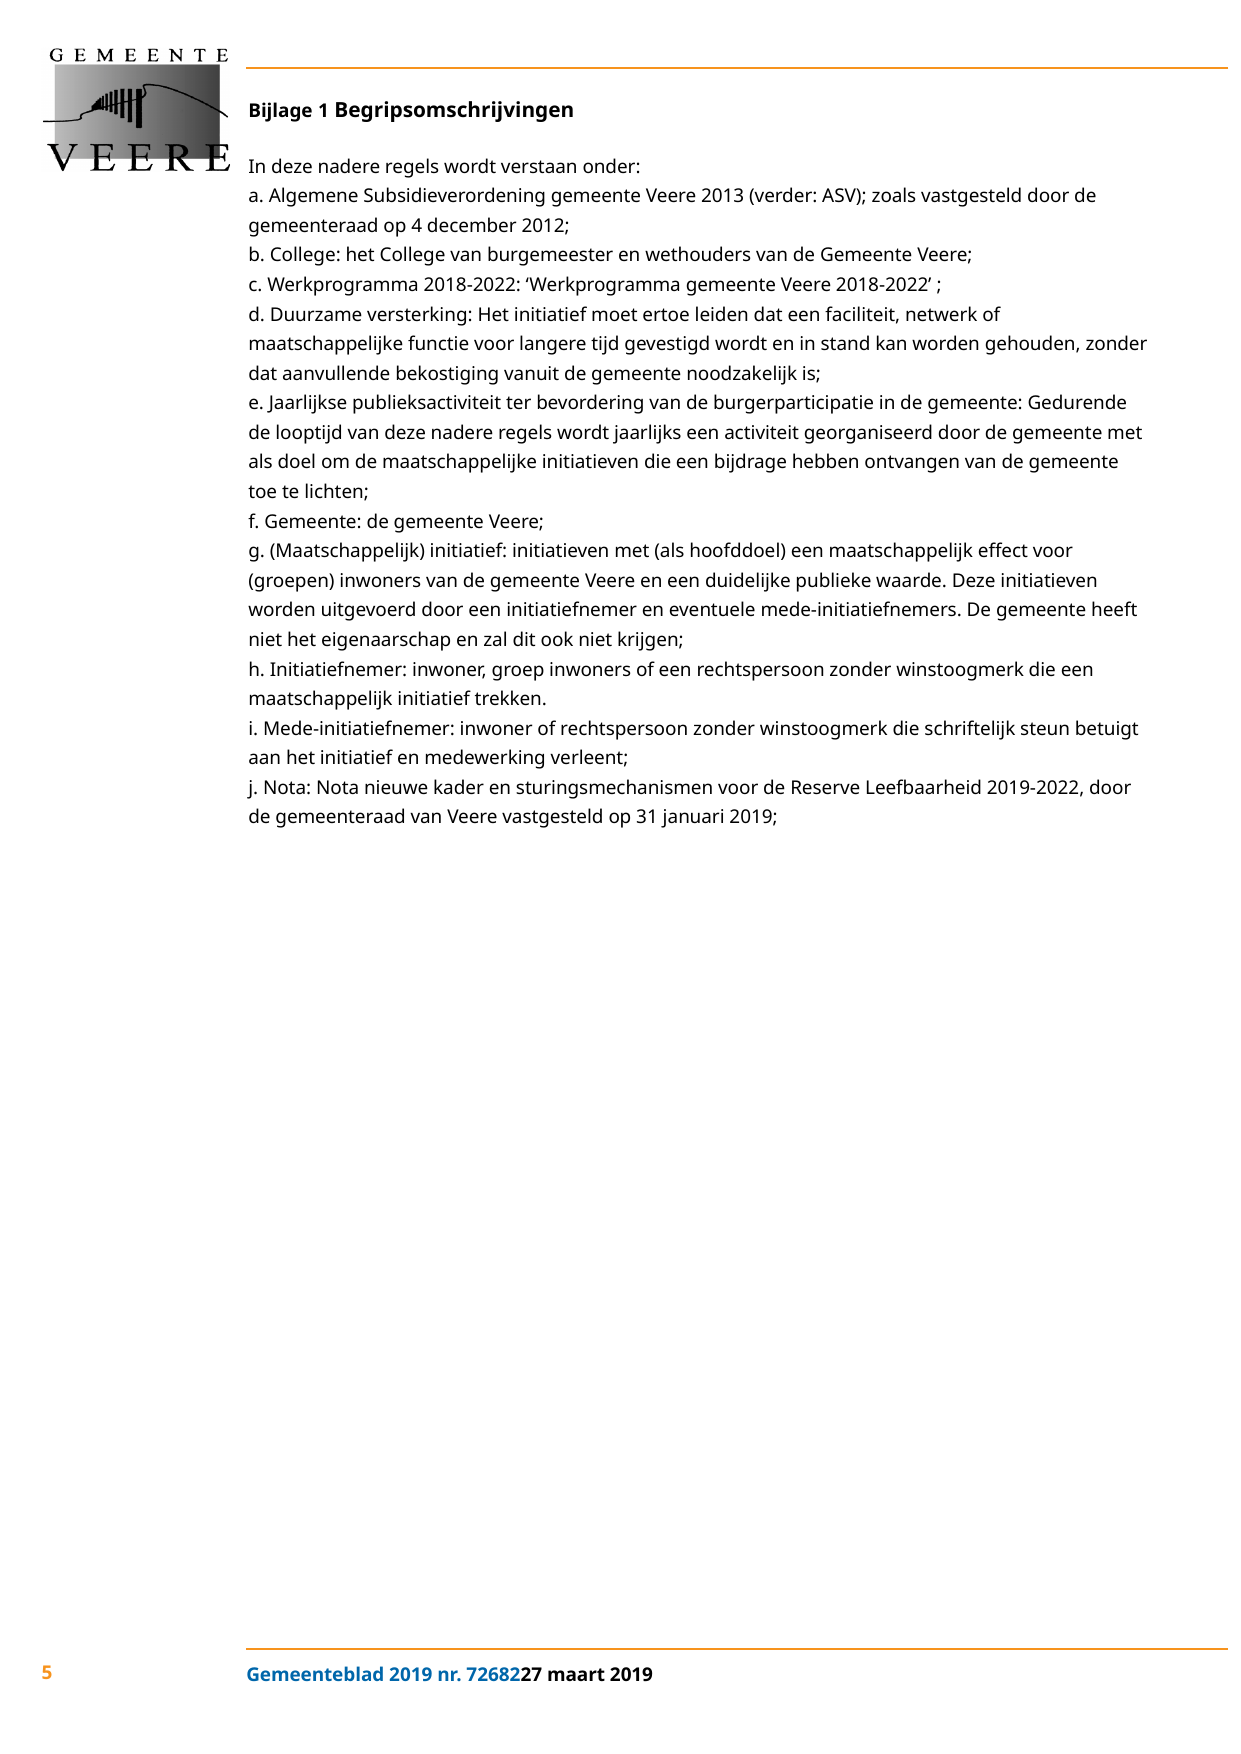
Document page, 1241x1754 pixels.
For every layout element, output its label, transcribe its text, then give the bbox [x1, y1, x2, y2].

text In deze nadere regels wordt verstaan onder: [248, 153, 1152, 179]
text i. Mede-initiatiefnemer: inwoner of rechtspersoon zonder winstoogmerk die schriftelijk steun betuigt aan het initiatief en medewerking verleent; [248, 715, 1152, 770]
text e. Jaarlijkse publieksactiviteit ter bevordering van de burgerparticipatie in de gemeente: Gedurende de looptijd van deze nadere regels wordt jaarlijks een activiteit georganiseerd door de gemeente met als doel om de maatschappelijke initiatieven die een bijdrage hebben ontvangen van de gemeente toe te lichten; [248, 389, 1152, 504]
text f. Gemeente: de gemeente Veere; [248, 508, 1152, 534]
text g. (Maatschappelijk) initiatief: initiatieven met (als hoofddoel) een maatschappelijk effect voor (groepen) inwoners van de gemeente Veere en een duidelijke publieke waarde. Deze initiatieven worden uitgevoerd door een initiatiefnemer en eventuele mede-initiatiefnemers. De gemeente heeft niet het eigenaarschap en zal dit ook niet krijgen; [248, 537, 1152, 652]
picture [41, 47, 231, 172]
text d. Duurzame versterking: Het initiatief moet ertoe leiden dat een faciliteit, netwerk of maatschappelijke functie voor langere tijd gevestigd wordt en in stand kan worden gehouden, zonder dat aanvullende bekostiging vanuit de gemeente noodzakelijk is; [248, 301, 1152, 386]
text b. College: het College van burgemeester en wethouders van de Gemeente Veere; [248, 242, 1152, 267]
text c. Werkprogramma 2018-2022: ‘Werkprogramma gemeente Veere 2018-2022’ ; [248, 271, 1152, 297]
text a. Algemene Subsidieverordening gemeente Veere 2013 (verder: ASV); zoals vastgesteld door de gemeenteraad op 4 december 2012; [248, 182, 1152, 238]
text j. Nota: Nota nieuwe kader en sturingsmechanismen voor de Reserve Leefbaarheid 2019-2022, door de gemeenteraad van Veere vastgesteld op 31 januari 2019; [248, 774, 1152, 829]
text h. Initiatiefnemer: inwoner, groep inwoners of een rechtspersoon zonder winstoogmerk die een maatschappelijk initiatief trekken. [248, 656, 1152, 711]
text Bijlage 1 Begripsomschrijvingen [248, 95, 1152, 123]
